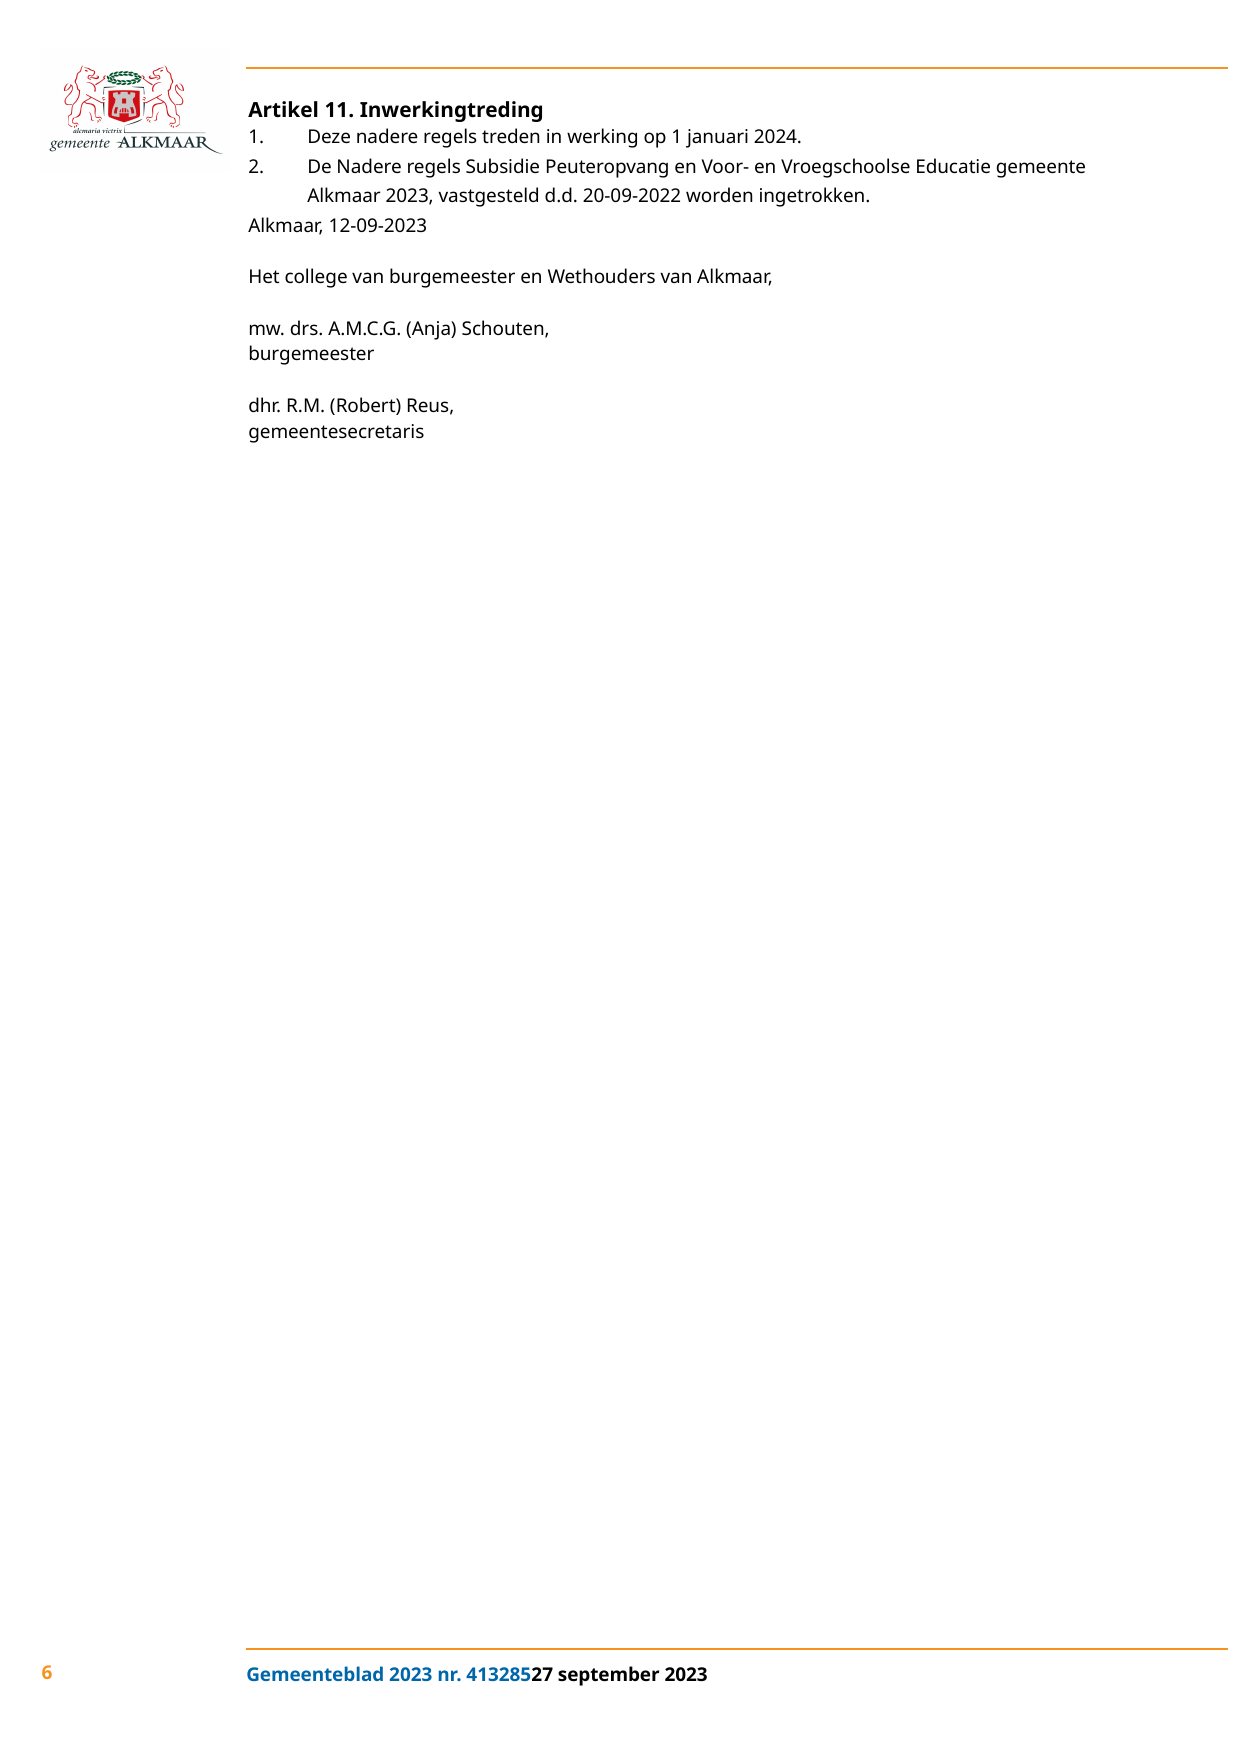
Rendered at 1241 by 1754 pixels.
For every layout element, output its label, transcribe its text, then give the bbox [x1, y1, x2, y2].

text Het college van burgemeester en Wethouders van Alkmaar, [248, 263, 1152, 289]
text Alkmaar, 12-09-2023 [248, 212, 1152, 238]
text mw. drs. A.M.C.G. (Anja) Schouten, [248, 315, 1152, 341]
text burgemeester [248, 341, 1152, 366]
text Artikel 11. Inwerkingtreding [248, 95, 1152, 123]
list De Nadere regels Subsidie Peuteropvang en Voor- en Vroegschoolse Educatie gemeente Alkmaar 2023, vastgesteld d.d. 20-09-2022 worden ingetrokken. [248, 153, 1152, 208]
text gemeentesecretaris [248, 418, 1152, 443]
picture [41, 47, 231, 172]
list Deze nadere regels treden in werking op 1 januari 2024. [248, 123, 1152, 149]
text dhr. R.M. (Robert) Reus, [248, 392, 1152, 418]
